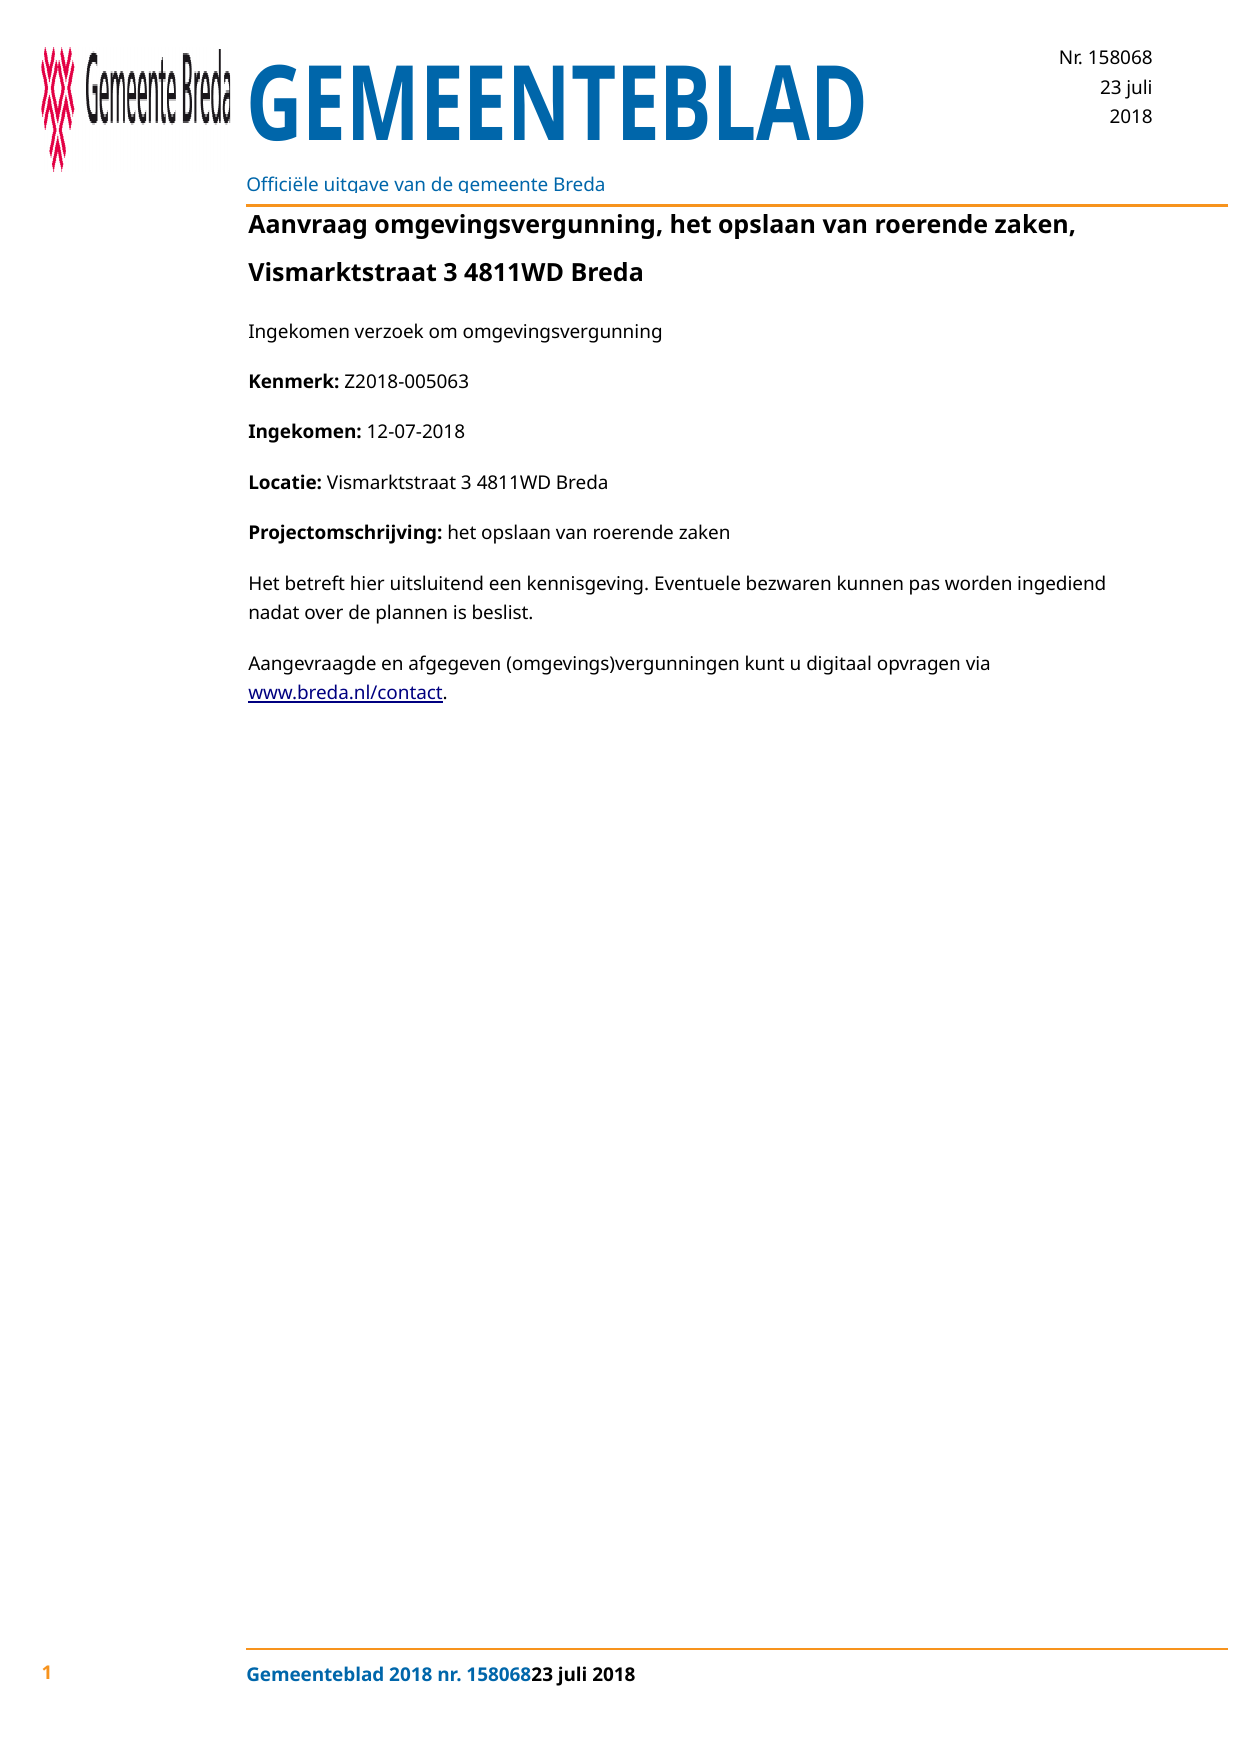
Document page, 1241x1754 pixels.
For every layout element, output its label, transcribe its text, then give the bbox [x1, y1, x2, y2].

text Aangevraagde en afgegeven (omgevings)vergunningen kunt u digitaal opvragen via www.breda.nl/contact. [248, 650, 1152, 705]
text Kenmerk: Z2018-005063 [248, 368, 1152, 394]
text Ingekomen: 12-07-2018 [248, 419, 1152, 444]
text Het betreft hier uitsluitend een kennisgeving. Eventuele bezwaren kunnen pas worden ingediend nadat over de plannen is beslist. [248, 570, 1152, 625]
text Projectomschrijving: het opslaan van roerende zaken [248, 519, 1152, 545]
text Ingekomen verzoek om omgevingsvergunning [248, 318, 1152, 344]
text Aanvraag omgevingsvergunning, het opslaan van roerende zaken, Vismarktstraat 3 4811WD Breda [248, 207, 1152, 288]
text Locatie: Vismarktstraat 3 4811WD Breda [248, 469, 1152, 495]
picture [41, 47, 231, 172]
